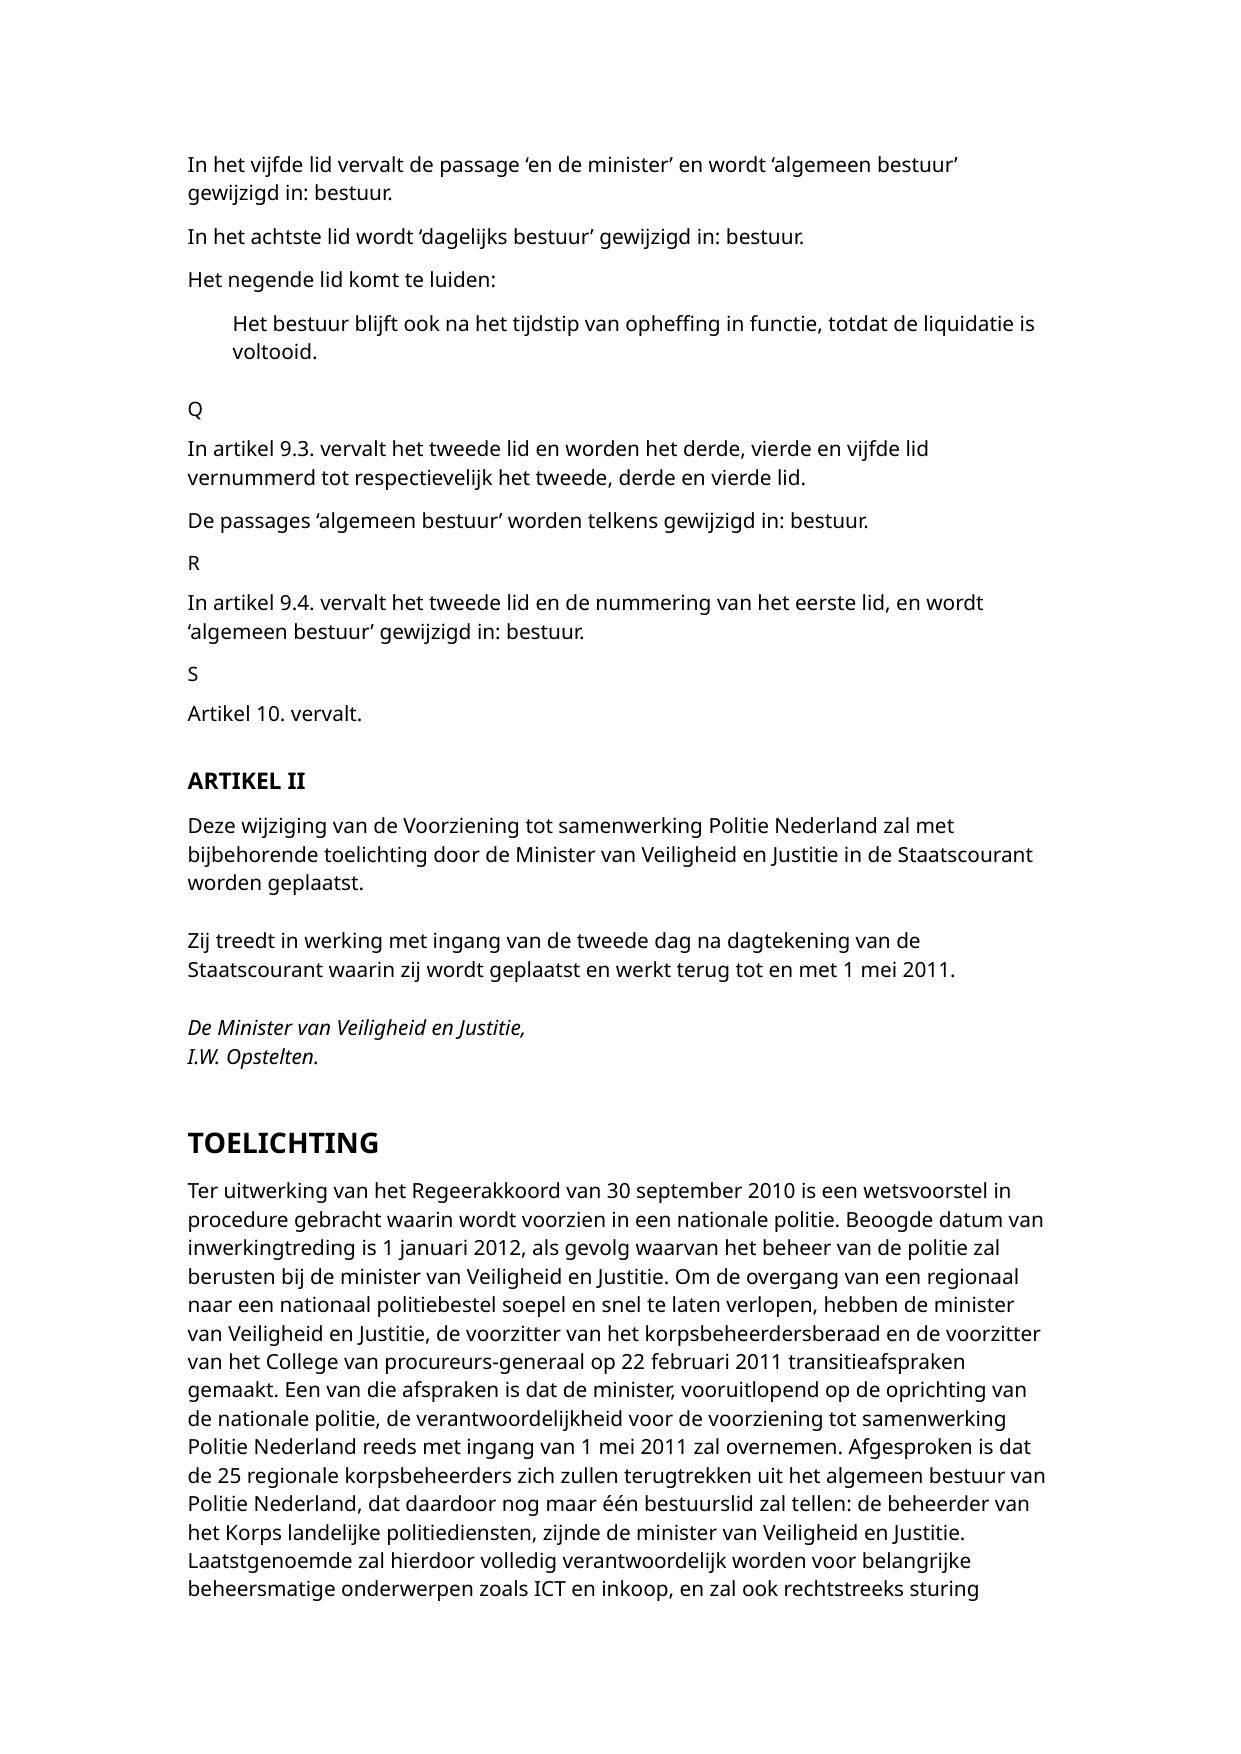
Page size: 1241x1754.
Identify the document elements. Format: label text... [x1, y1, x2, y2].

text Zij treedt in werking met ingang van de tweede dag na dagtekening van de Staatscourant waarin zij wordt geplaatst en werkt terug tot en met 1 mei 2011. [187, 927, 1053, 983]
text S [187, 660, 1053, 687]
subtitle ARTIKEL II [187, 765, 1053, 796]
text In het vijfde lid vervalt de passage ‘en de minister’ en wordt ‘algemeen bestuur’ gewijzigd in: bestuur. [187, 150, 1053, 207]
text Ter uitwerking van het Regeerakkoord van 30 september 2010 is een wetsvoorstel in procedure gebracht waarin wordt voorzien in een nationale politie. Beoogde datum van inwerkingtreding is 1 januari 2012, als gevolg waarvan het beheer van de politie zal berusten bij de minister van Veiligheid en Justitie. Om de overgang van een regionaal naar een nationaal politiebestel soepel en snel te laten verlopen, hebben de minister van Veiligheid en Justitie, de voorzitter van het korpsbeheerdersberaad en de voorzitter van het College van procureurs-generaal op 22 februari 2011 transitieafspraken gemaakt. Een van die afspraken is dat de minister, vooruitlopend op de oprichting van de nationale politie, de verantwoordelijkheid voor de voorziening tot samenwerking Politie Nederland reeds met ingang van 1 mei 2011 zal overnemen. Afgesproken is dat de 25 regionale korpsbeheerders zich zullen terugtrekken uit het algemeen bestuur van Politie Nederland, dat daardoor nog maar één bestuurslid zal tellen: de beheerder van het Korps landelijke politiediensten, zijnde de minister van Veiligheid en Justitie. Laatstgenoemde zal hierdoor volledig verantwoordelijk worden voor belangrijke beheersmatige onderwerpen zoals ICT en inkoop, en zal ook rechtstreeks sturing [187, 1176, 1053, 1603]
text Het negende lid komt te luiden: [187, 265, 1053, 294]
text In artikel 9.4. vervalt het tweede lid en de nummering van het eerste lid, en wordt ‘algemeen bestuur’ gewijzigd in: bestuur. [187, 588, 1053, 645]
text In het achtste lid wordt ‘dagelijks bestuur’ gewijzigd in: bestuur. [187, 222, 1053, 250]
text Deze wijziging van de Voorziening tot samenwerking Politie Nederland zal met bijbehorende toelichting door de Minister van Veiligheid en Justitie in de Staatscourant worden geplaatst. [187, 811, 1053, 897]
text Q [187, 396, 1053, 423]
text De Minister van Veiligheid en Justitie, [187, 1013, 1053, 1042]
text Het bestuur blijft ook na het tijdstip van opheffing in functie, totdat de liquidatie is voltooid. [232, 309, 1053, 366]
text I.W. Opstelten. [187, 1042, 1053, 1070]
text In artikel 9.3. vervalt het tweede lid en worden het derde, vierde en vijfde lid vernummerd tot respectievelijk het tweede, derde en vierde lid. [187, 434, 1053, 491]
text Artikel 10. vervalt. [187, 699, 1053, 727]
text De passages ‘algemeen bestuur’ worden telkens gewijzigd in: bestuur. [187, 506, 1053, 535]
subtitle TOELICHTING [187, 1123, 1053, 1161]
text R [187, 550, 1053, 577]
